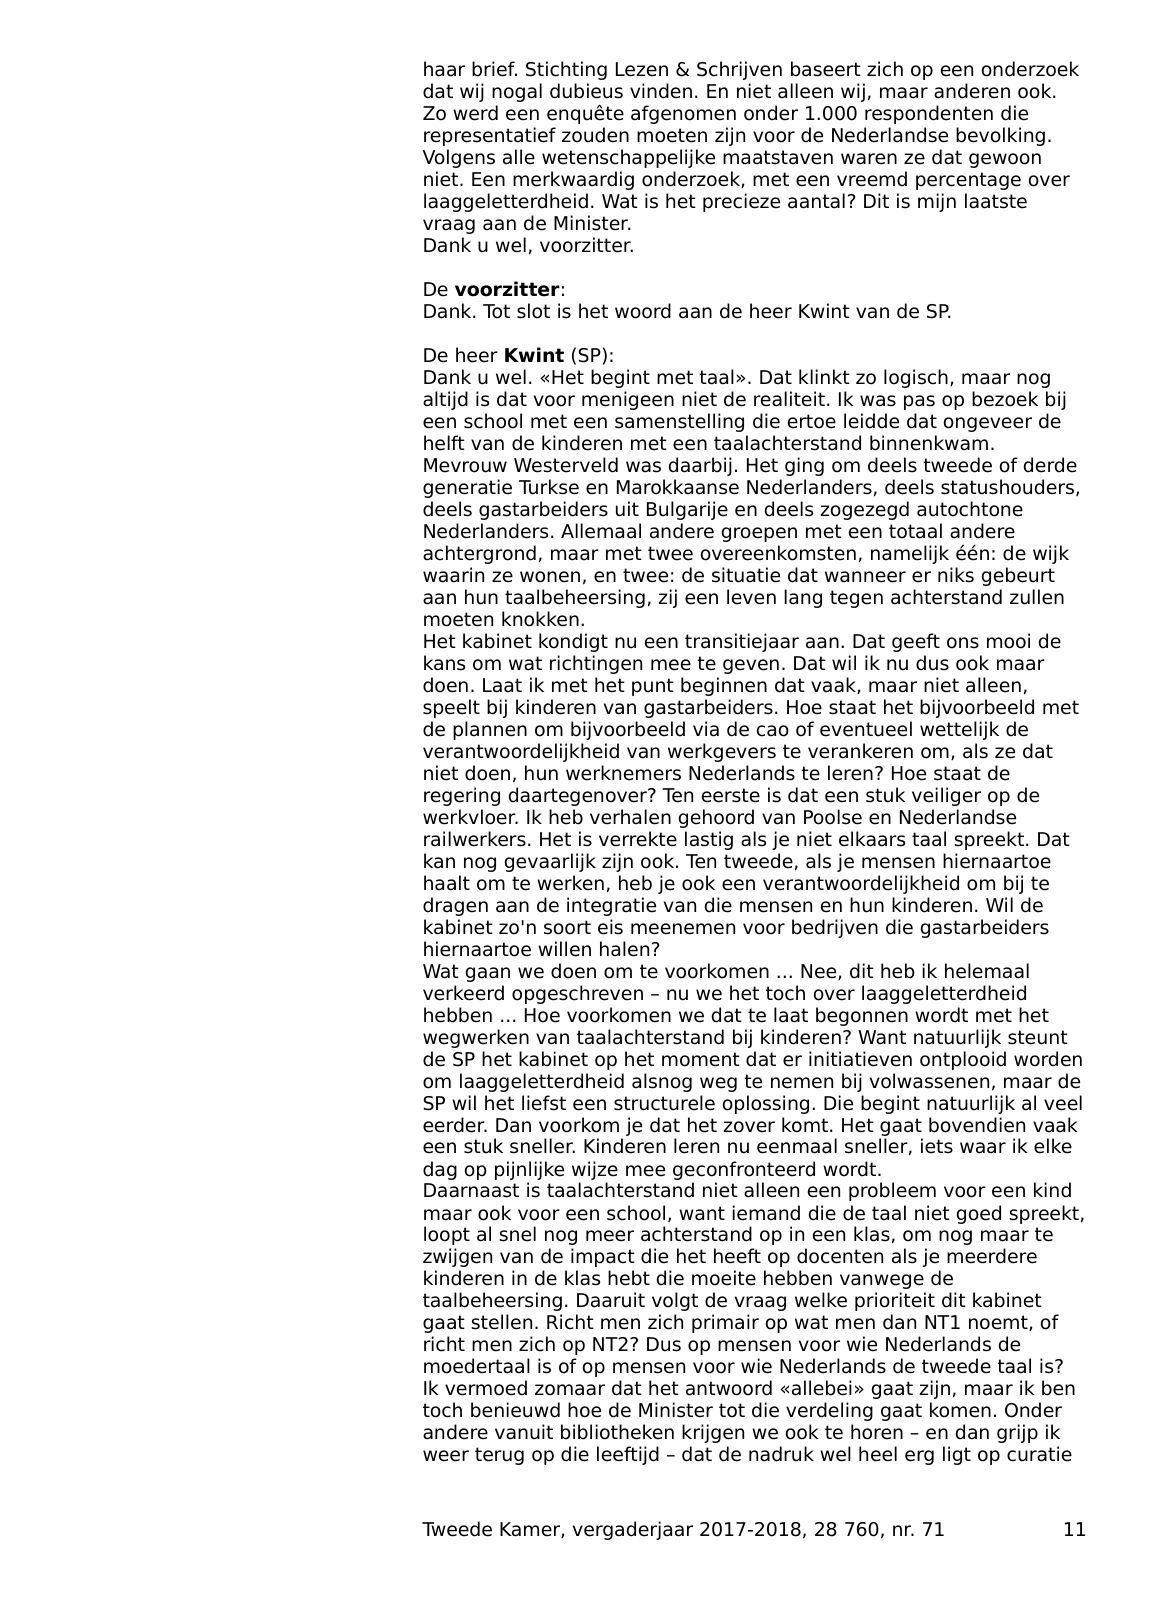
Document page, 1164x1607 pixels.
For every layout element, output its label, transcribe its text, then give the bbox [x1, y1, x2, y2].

text Dank u wel. «Het begint met taal». Dat klinkt zo logisch, maar nog altijd is dat voor menigeen niet de realiteit. Ik was pas op bezoek bij een school met een samenstelling die ertoe leidde dat ongeveer de helft van de kinderen met een taalachterstand binnenkwam. Mevrouw Westerveld was daarbij. Het ging om deels tweede of derde generatie Turkse en Marokkaanse Nederlanders, deels statushouders, deels gastarbeiders uit Bulgarije en deels zogezegd autochtone Nederlanders. Allemaal andere groepen met een totaal andere achtergrond, maar met twee overeenkomsten, namelijk één: de wijk waarin ze wonen, en twee: de situatie dat wanneer er niks gebeurt aan hun taalbeheersing, zij een leven lang tegen achterstand zullen moeten knokken. [422, 367, 1087, 631]
text De voorzitter: [422, 279, 1087, 301]
text Daarnaast is taalachterstand niet alleen een probleem voor een kind maar ook voor een school, want iemand die de taal niet goed spreekt, loopt al snel nog meer achterstand op in een klas, om nog maar te zwijgen van de impact die het heeft op docenten als je meerdere kinderen in de klas hebt die moeite hebben vanwege de taalbeheersing. Daaruit volgt de vraag welke prioriteit dit kabinet gaat stellen. Richt men zich primair op wat men dan NT1 noemt, of richt men zich op NT2? Dus op mensen voor wie Nederlands de moedertaal is of op mensen voor wie Nederlands de tweede taal is? Ik vermoed zomaar dat het antwoord «allebei» gaat zijn, maar ik ben toch benieuwd hoe de Minister tot die verdeling gaat komen. Onder andere vanuit bibliotheken krijgen we ook te horen – en dan grijp ik weer terug op die leeftijd – dat de nadruk wel heel erg ligt op curatie [422, 1180, 1087, 1466]
text haar brief. Stichting Lezen & Schrijven baseert zich op een onderzoek dat wij nogal dubieus vinden. En niet alleen wij, maar anderen ook. Zo werd een enquête afgenomen onder 1.000 respondenten die representatief zouden moeten zijn voor de Nederlandse bevolking. Volgens alle wetenschappelijke maatstaven waren ze dat gewoon niet. Een merkwaardig onderzoek, met een vreemd percentage over laaggeletterdheid. Wat is het precieze aantal? Dit is mijn laatste vraag aan de Minister. [422, 59, 1087, 235]
text Het kabinet kondigt nu een transitiejaar aan. Dat geeft ons mooi de kans om wat richtingen mee te geven. Dat wil ik nu dus ook maar doen. Laat ik met het punt beginnen dat vaak, maar niet alleen, speelt bij kinderen van gastarbeiders. Hoe staat het bijvoorbeeld met de plannen om bijvoorbeeld via de cao of eventueel wettelijk de verantwoordelijkheid van werkgevers te verankeren om, als ze dat niet doen, hun werknemers Nederlands te leren? Hoe staat de regering daartegenover? Ten eerste is dat een stuk veiliger op de werkvloer. Ik heb verhalen gehoord van Poolse en Nederlandse railwerkers. Het is verrekte lastig als je niet elkaars taal spreekt. Dat kan nog gevaarlijk zijn ook. Ten tweede, als je mensen hiernaartoe haalt om te werken, heb je ook een verantwoordelijkheid om bij te dragen aan de integratie van die mensen en hun kinderen. Wil de kabinet zo'n soort eis meenemen voor bedrijven die gastarbeiders hiernaartoe willen halen? [422, 631, 1087, 961]
text De heer Kwint (SP): [422, 345, 1087, 367]
text Dank. Tot slot is het woord aan de heer Kwint van de SP. [422, 301, 1087, 323]
text Wat gaan we doen om te voorkomen ... Nee, dit heb ik helemaal verkeerd opgeschreven – nu we het toch over laaggeletterdheid hebben ... Hoe voorkomen we dat te laat begonnen wordt met het wegwerken van taalachterstand bij kinderen? Want natuurlijk steunt de SP het kabinet op het moment dat er initiatieven ontplooid worden om laaggeletterdheid alsnog weg te nemen bij volwassenen, maar de SP wil het liefst een structurele oplossing. Die begint natuurlijk al veel eerder. Dan voorkom je dat het zover komt. Het gaat bovendien vaak een stuk sneller. Kinderen leren nu eenmaal sneller, iets waar ik elke dag op pijnlijke wijze mee geconfronteerd wordt. [422, 961, 1087, 1180]
text Dank u wel, voorzitter. [422, 235, 1087, 257]
